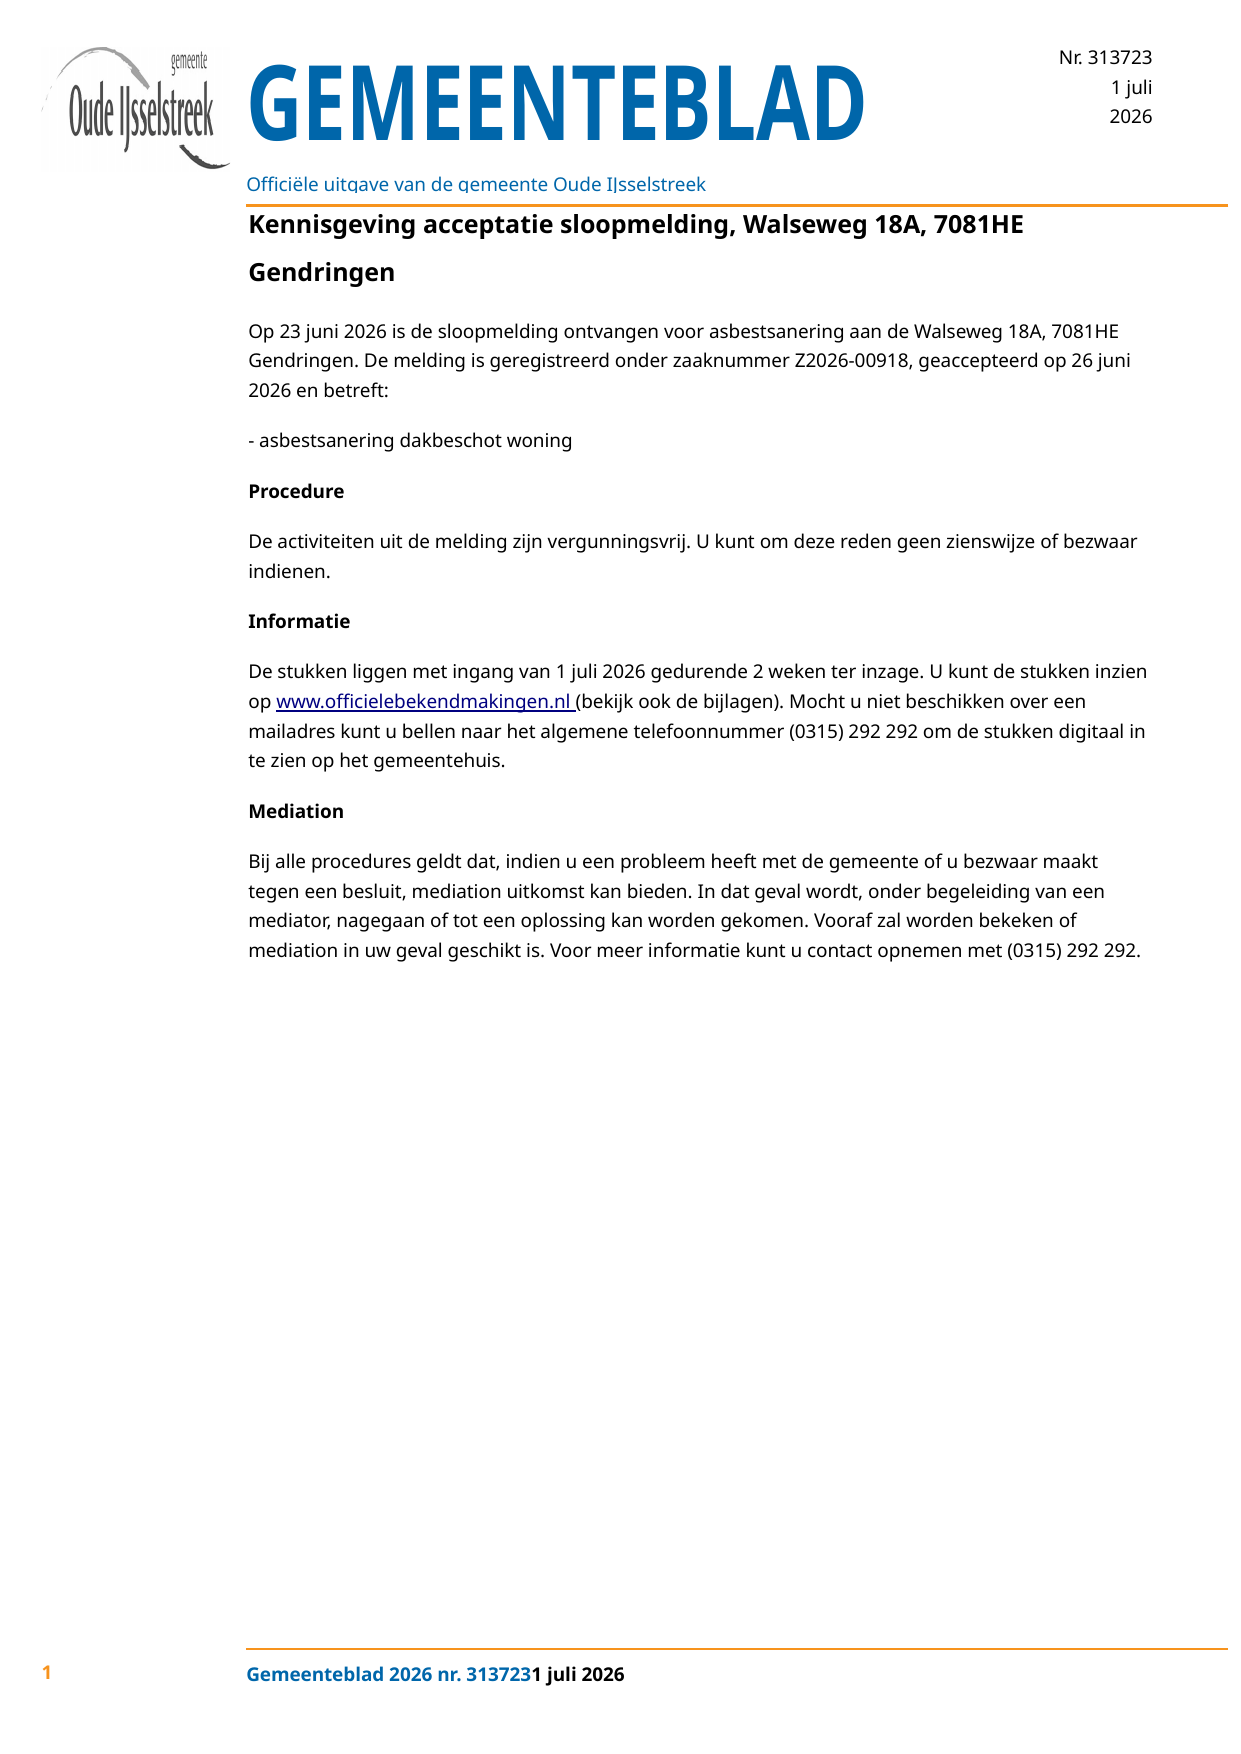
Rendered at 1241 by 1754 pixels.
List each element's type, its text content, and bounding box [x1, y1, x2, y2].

text Bij alle procedures geldt dat, indien u een probleem heeft met de gemeente of u bezwaar maakt tegen een besluit, mediation uitkomst kan bieden. In dat geval wordt, onder begeleiding van een mediator, nagegaan of tot een oplossing kan worden gekomen. Vooraf zal worden bekeken of mediation in uw geval geschikt is. Voor meer informatie kunt u contact opnemen met (0315) 292 292. [248, 848, 1152, 963]
picture [41, 47, 231, 172]
text - asbestsanering dakbeschot woning [248, 427, 1152, 453]
text Op 23 juni 2026 is de sloopmelding ontvangen voor asbestsanering aan de Walseweg 18A, 7081HE Gendringen. De melding is geregistreerd onder zaaknummer Z2026-00918, geaccepteerd op 26 juni 2026 en betreft: [248, 318, 1152, 403]
text De activiteiten uit de melding zijn vergunningsvrij. U kunt om deze reden geen zienswijze of bezwaar indienen. [248, 528, 1152, 584]
text Informatie [248, 608, 1152, 634]
text Mediation [248, 798, 1152, 824]
text Procedure [248, 478, 1152, 504]
text Kennisgeving acceptatie sloopmelding, Walseweg 18A, 7081HE Gendringen [248, 207, 1152, 288]
text De stukken liggen met ingang van 1 juli 2026 gedurende 2 weken ter inzage. U kunt de stukken inzien op www.officielebekendmakingen.nl (bekijk ook de bijlagen). Mocht u niet beschikken over een mailadres kunt u bellen naar het algemene telefoonnummer (0315) 292 292 om de stukken digitaal in te zien op het gemeentehuis. [248, 659, 1152, 773]
